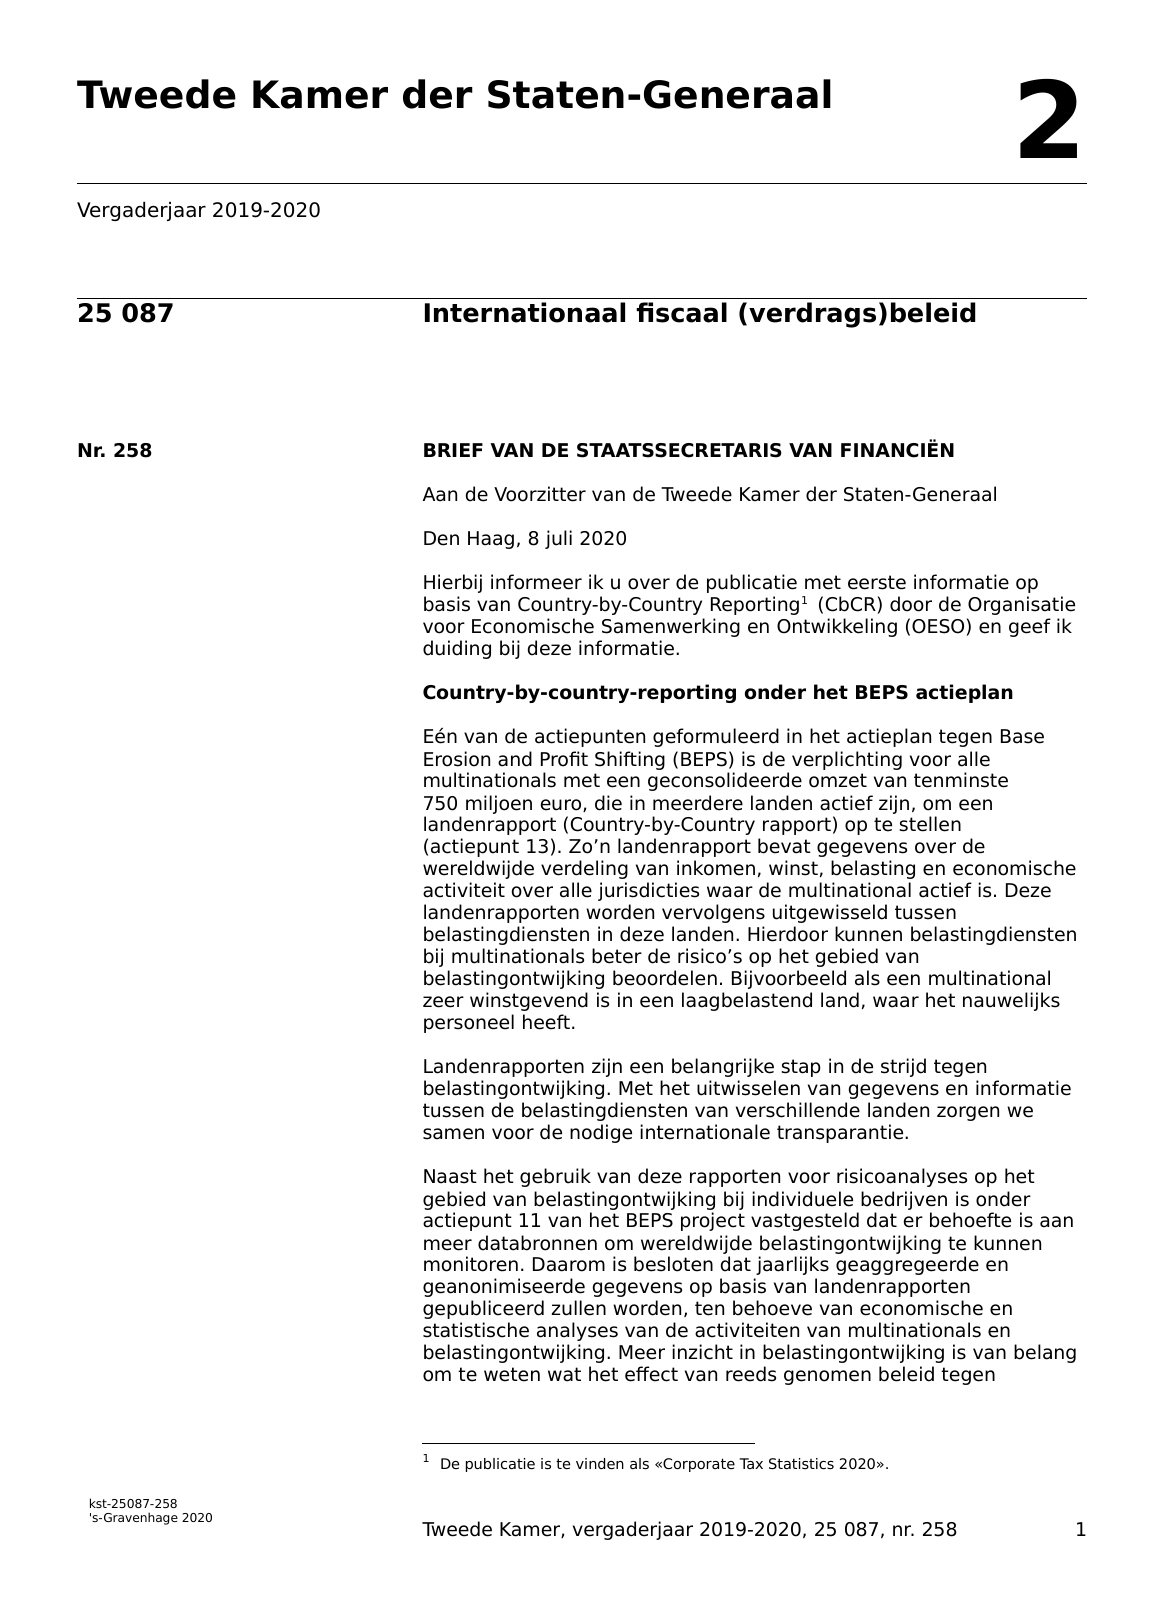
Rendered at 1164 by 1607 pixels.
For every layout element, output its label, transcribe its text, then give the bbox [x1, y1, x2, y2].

text kst-25087-258 [88, 1497, 323, 1511]
text Landenrapporten zijn een belangrijke stap in de strijd tegen belastingontwijking. Met het uitwisselen van gegevens en informatie tussen de belastingdiensten van verschillende landen zorgen we samen voor de nodige internationale transparantie. [422, 1056, 1087, 1144]
text Naast het gebruik van deze rapporten voor risicoanalyses op het gebied van belastingontwijking bij individuele bedrijven is onder actiepunt 11 van het BEPS project vastgesteld dat er behoefte is aan meer databronnen om wereldwijde belastingontwijking te kunnen monitoren. Daarom is besloten dat jaarlijks geaggregeerde en geanonimiseerde gegevens op basis van landenrapporten gepubliceerd zullen worden, ten behoeve van economische en statistische analyses van de activiteiten van multinationals en belastingontwijking. Meer inzicht in belastingontwijking is van belang om te weten wat het effect van reeds genomen beleid tegen [422, 1166, 1087, 1386]
text Den Haag, 8 juli 2020 [422, 528, 1087, 550]
text Aan de Voorzitter van de Tweede Kamer der Staten-Generaal [422, 484, 1087, 506]
table_header 2 [886, 59, 1087, 183]
table_header Tweede Kamer der Staten-Generaal [77, 59, 886, 183]
subtitle 25 087 Internationaal fiscaal (verdrags)beleid [77, 299, 1087, 329]
subtitle Nr. 258 BRIEF VAN DE STAATSSECRETARIS VAN FINANCIËN [77, 440, 1087, 462]
text Eén van de actiepunten geformuleerd in het actieplan tegen Base Erosion and Profit Shifting (BEPS) is de verplichting voor alle multinationals met een geconsolideerde omzet van tenminste 750 miljoen euro, die in meerdere landen actief zijn, om een landenrapport (Country-by-Country rapport) op te stellen (actiepunt 13). Zo’n landenrapport bevat gegevens over de wereldwijde verdeling van inkomen, winst, belasting en economische activiteit over alle jurisdicties waar de multinational actief is. Deze landenrapporten worden vervolgens uitgewisseld tussen belastingdiensten in deze landen. Hierdoor kunnen belastingdiensten bij multinationals beter de risico’s op het gebied van belastingontwijking beoordelen. Bijvoorbeeld als een multinational zeer winstgevend is in een laagbelastend land, waar het nauwelijks personeel heeft. [422, 726, 1087, 1034]
text De publicatie is te vinden als «Corporate Tax Statistics 2020». [422, 1452, 1087, 1474]
subtitle Country-by-country-reporting onder het BEPS actieplan [422, 682, 1087, 704]
table_cell Vergaderjaar 2019-2020 [77, 184, 1087, 298]
text Hierbij informeer ik u over de publicatie met eerste informatie op basis van Country-by-Country Reporting (CbCR) door de Organisatie voor Economische Samenwerking en Ontwikkeling (OESO) en geef ik duiding bij deze informatie. [422, 572, 1087, 660]
text 's-Gravenhage 2020 [88, 1511, 323, 1525]
